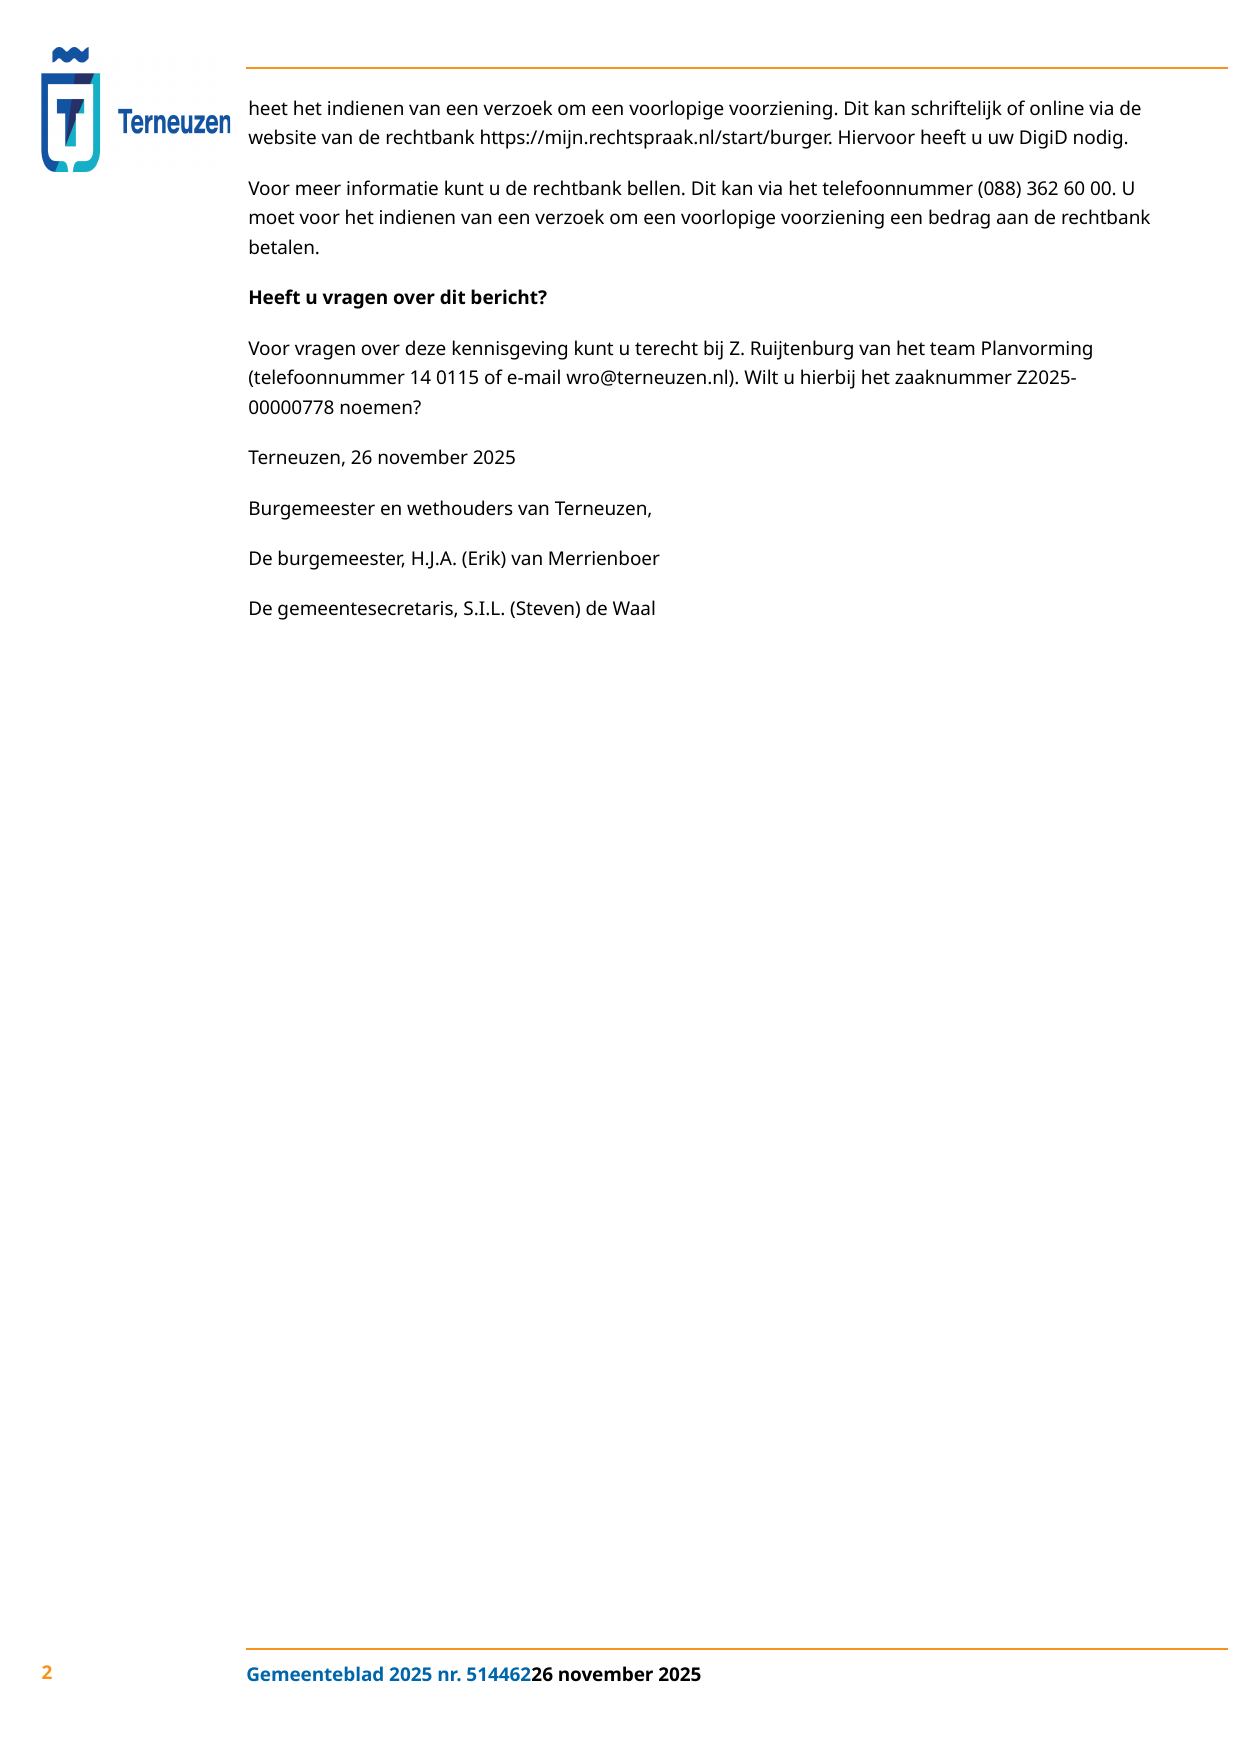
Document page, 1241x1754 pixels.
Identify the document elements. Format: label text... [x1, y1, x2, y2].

text Heeft u vragen over dit bericht? [248, 284, 1152, 310]
text De gemeentesecretaris, S.I.L. (Steven) de Waal [248, 596, 1152, 621]
text Burgemeester en wethouders van Terneuzen, [248, 495, 1152, 521]
text Voor vragen over deze kennisgeving kunt u terecht bij Z. Ruijtenburg van het team Planvorming (telefoonnummer 14 0115 of e-mail wro@terneuzen.nl). Wilt u hierbij het zaaknummer Z2025-00000778 noemen? [248, 335, 1152, 420]
text Terneuzen, 26 november 2025 [248, 444, 1152, 470]
text De burgemeester, H.J.A. (Erik) van Merrienboer [248, 545, 1152, 571]
picture [41, 47, 231, 172]
text Voor meer informatie kunt u de rechtbank bellen. Dit kan via het telefoonnummer (088) 362 60 00. U moet voor het indienen van een verzoek om een voorlopige voorziening een bedrag aan de rechtbank betalen. [248, 175, 1152, 260]
text heet het indienen van een verzoek om een voorlopige voorziening. Dit kan schriftelijk of online via de website van de rechtbank https://mijn.rechtspraak.nl/start/burger. Hiervoor heeft u uw DigiD nodig. [248, 95, 1152, 150]
